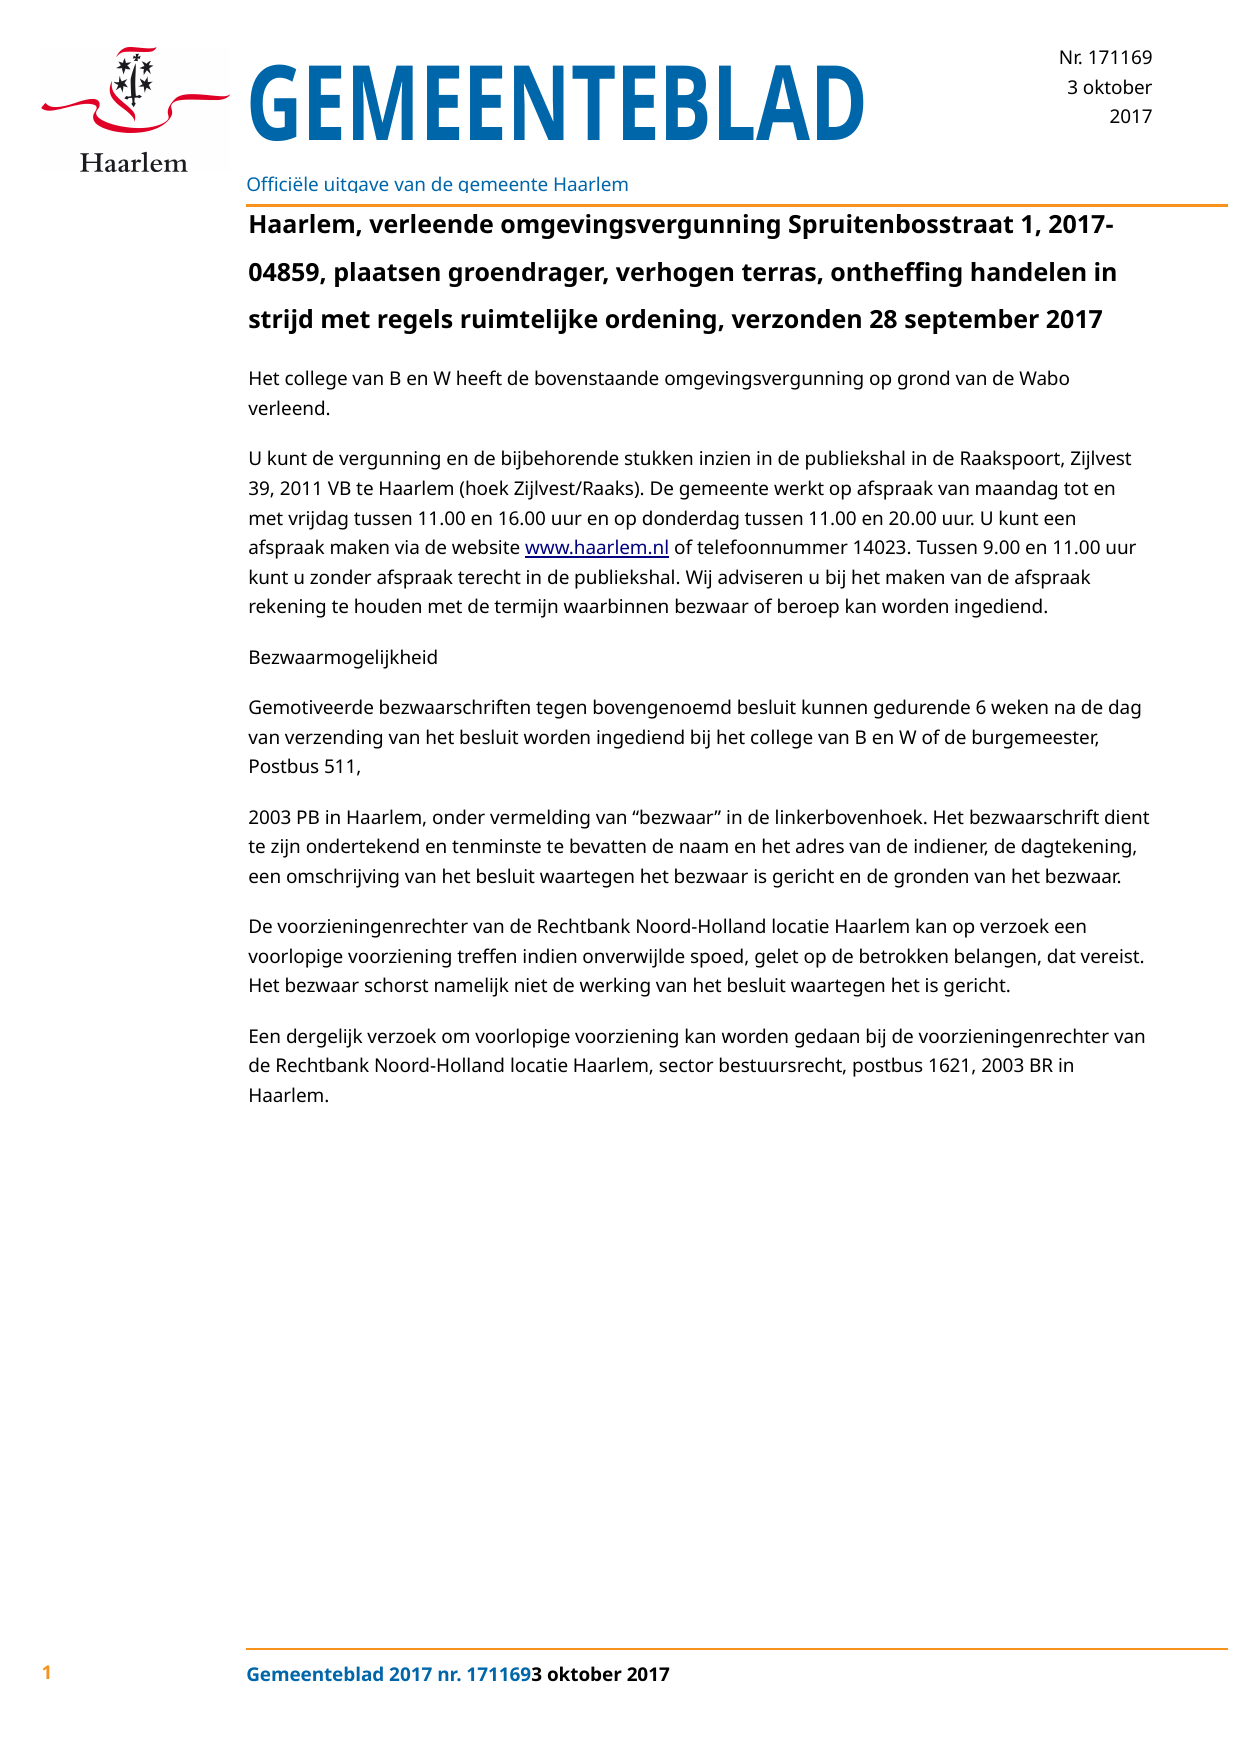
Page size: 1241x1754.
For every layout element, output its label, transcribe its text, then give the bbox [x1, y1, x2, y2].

text De voorzieningenrechter van de Rechtbank Noord-Holland locatie Haarlem kan op verzoek een voorlopige voorziening treffen indien onverwijlde spoed, gelet op de betrokken belangen, dat vereist. Het bezwaar schorst namelijk niet de werking van het besluit waartegen het is gericht. [248, 913, 1152, 998]
text Gemotiveerde bezwaarschriften tegen bovengenoemd besluit kunnen gedurende 6 weken na de dag van verzending van het besluit worden ingediend bij het college van B en W of de burgemeester, Postbus 511, [248, 694, 1152, 779]
text Een dergelijk verzoek om voorlopige voorziening kan worden gedaan bij de voorzieningenrechter van de Rechtbank Noord-Holland locatie Haarlem, sector bestuursrecht, postbus 1621, 2003 BR in Haarlem. [248, 1023, 1152, 1108]
text Haarlem, verleende omgevingsvergunning Spruitenbosstraat 1, 2017-04859, plaatsen groendrager, verhogen terras, ontheffing handelen in strijd met regels ruimtelijke ordening, verzonden 28 september 2017 [248, 207, 1152, 336]
picture [41, 47, 231, 172]
text Bezwaarmogelijkheid [248, 644, 1152, 669]
text 2003 PB in Haarlem, onder vermelding van “bezwaar” in de linkerbovenhoek. Het bezwaarschrift dient te zijn ondertekend en tenminste te bevatten de naam en het adres van de indiener, de dagtekening, een omschrijving van het besluit waartegen het bezwaar is gericht en de gronden van het bezwaar. [248, 804, 1152, 889]
text Het college van B en W heeft de bovenstaande omgevingsvergunning op grond van de Wabo verleend. [248, 366, 1152, 421]
text U kunt de vergunning en de bijbehorende stukken inzien in de publiekshal in de Raakspoort, Zijlvest 39, 2011 VB te Haarlem (hoek Zijlvest/Raaks). De gemeente werkt op afspraak van maandag tot en met vrijdag tussen 11.00 en 16.00 uur en op donderdag tussen 11.00 en 20.00 uur. U kunt een afspraak maken via de website www.haarlem.nl of telefoonnummer 14023. Tussen 9.00 en 11.00 uur kunt u zonder afspraak terecht in de publiekshal. Wij adviseren u bij het maken van de afspraak rekening te houden met de termijn waarbinnen bezwaar of beroep kan worden ingediend. [248, 446, 1152, 619]
